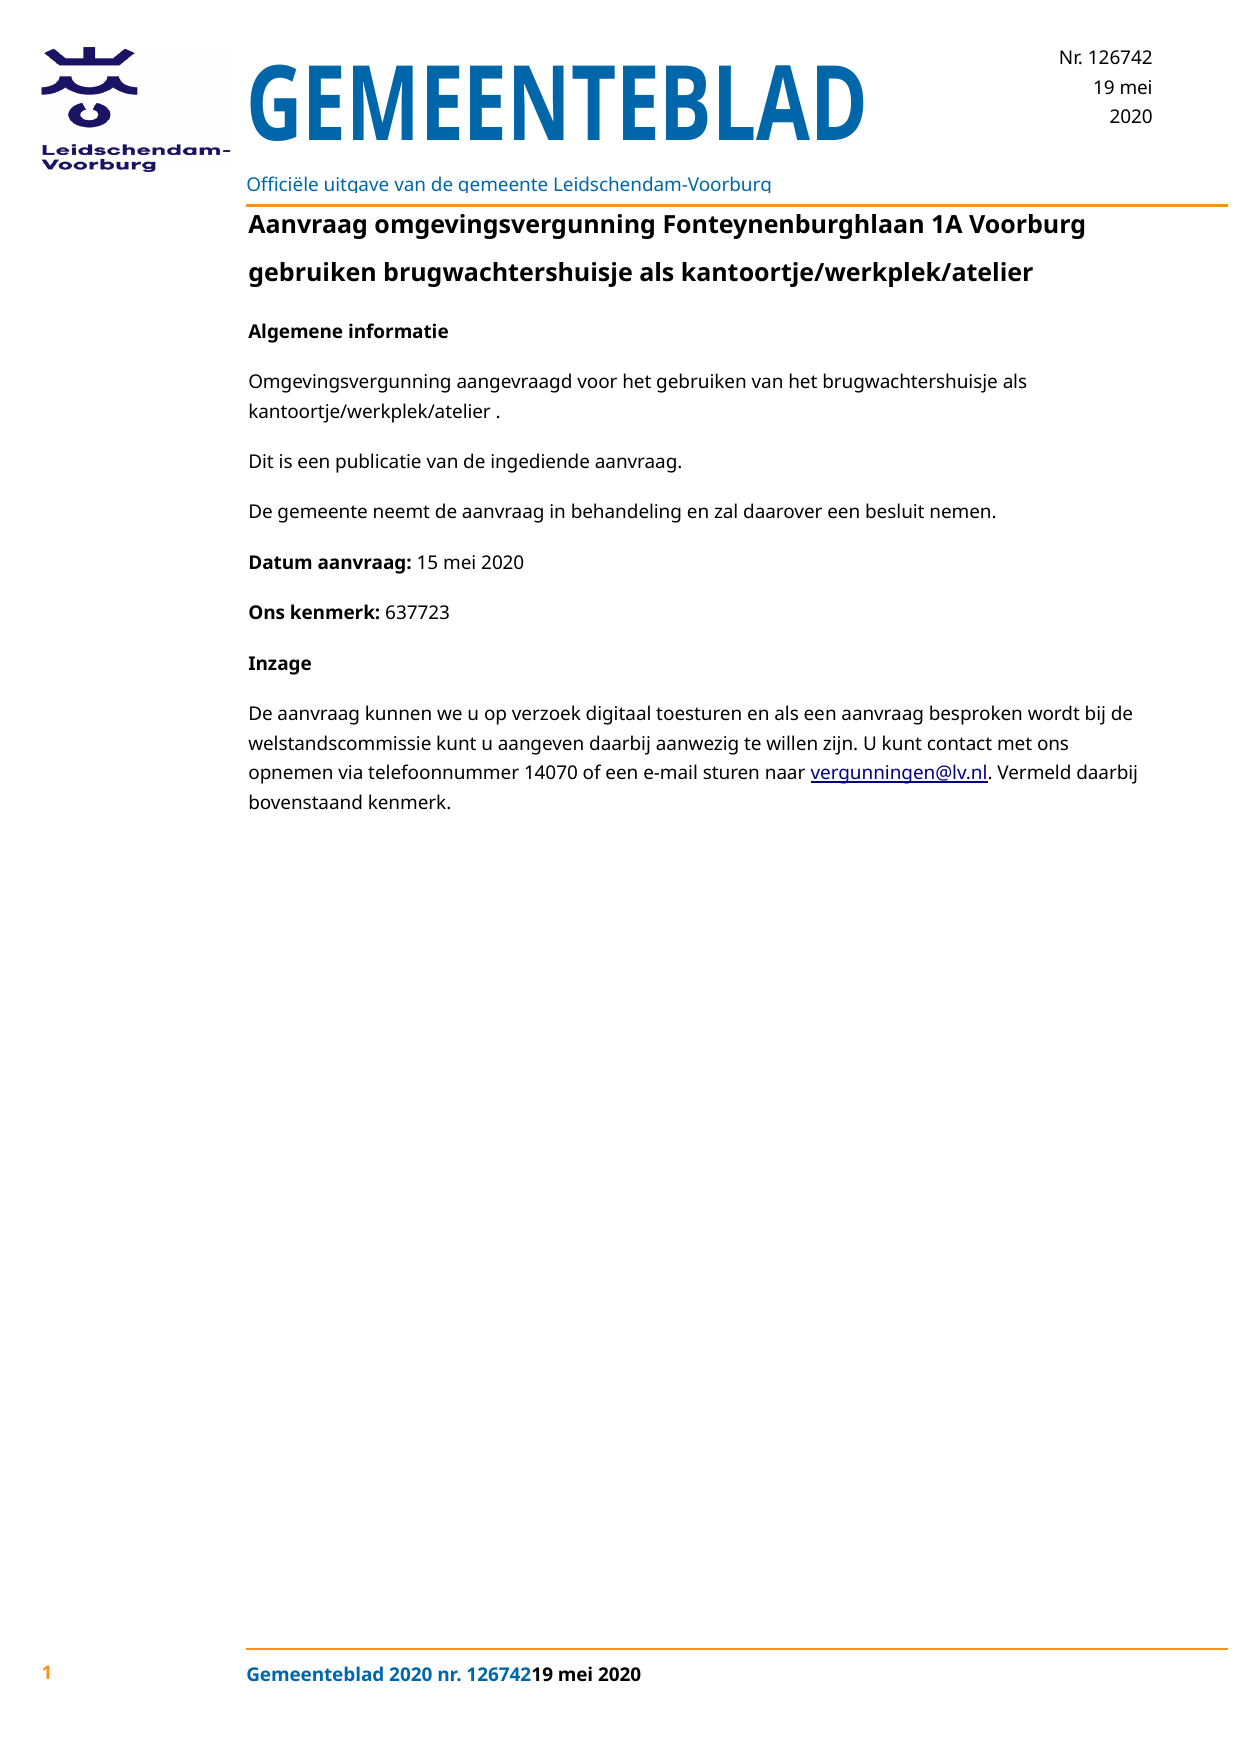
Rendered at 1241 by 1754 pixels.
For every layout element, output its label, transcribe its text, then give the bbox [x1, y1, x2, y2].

picture [41, 47, 231, 172]
text Omgevingsvergunning aangevraagd voor het gebruiken van het brugwachtershuisje als kantoortje/werkplek/atelier . [248, 368, 1152, 424]
text Inzage [248, 650, 1152, 676]
text De gemeente neemt de aanvraag in behandeling en zal daarover een besluit nemen. [248, 499, 1152, 524]
text Aanvraag omgevingsvergunning Fonteynenburghlaan 1A Voorburg gebruiken brugwachtershuisje als kantoortje/werkplek/atelier [248, 207, 1152, 288]
text Ons kenmerk: 637723 [248, 599, 1152, 625]
text De aanvraag kunnen we u op verzoek digitaal toesturen en als een aanvraag besproken wordt bij de welstandscommissie kunt u aangeven daarbij aanwezig te willen zijn. U kunt contact met ons opnemen via telefoonnummer 14070 of een e-mail sturen naar vergunningen@lv.nl. Vermeld daarbij bovenstaand kenmerk. [248, 700, 1152, 815]
text Datum aanvraag: 15 mei 2020 [248, 549, 1152, 575]
text Algemene informatie [248, 318, 1152, 344]
text Dit is een publicatie van de ingediende aanvraag. [248, 448, 1152, 474]
